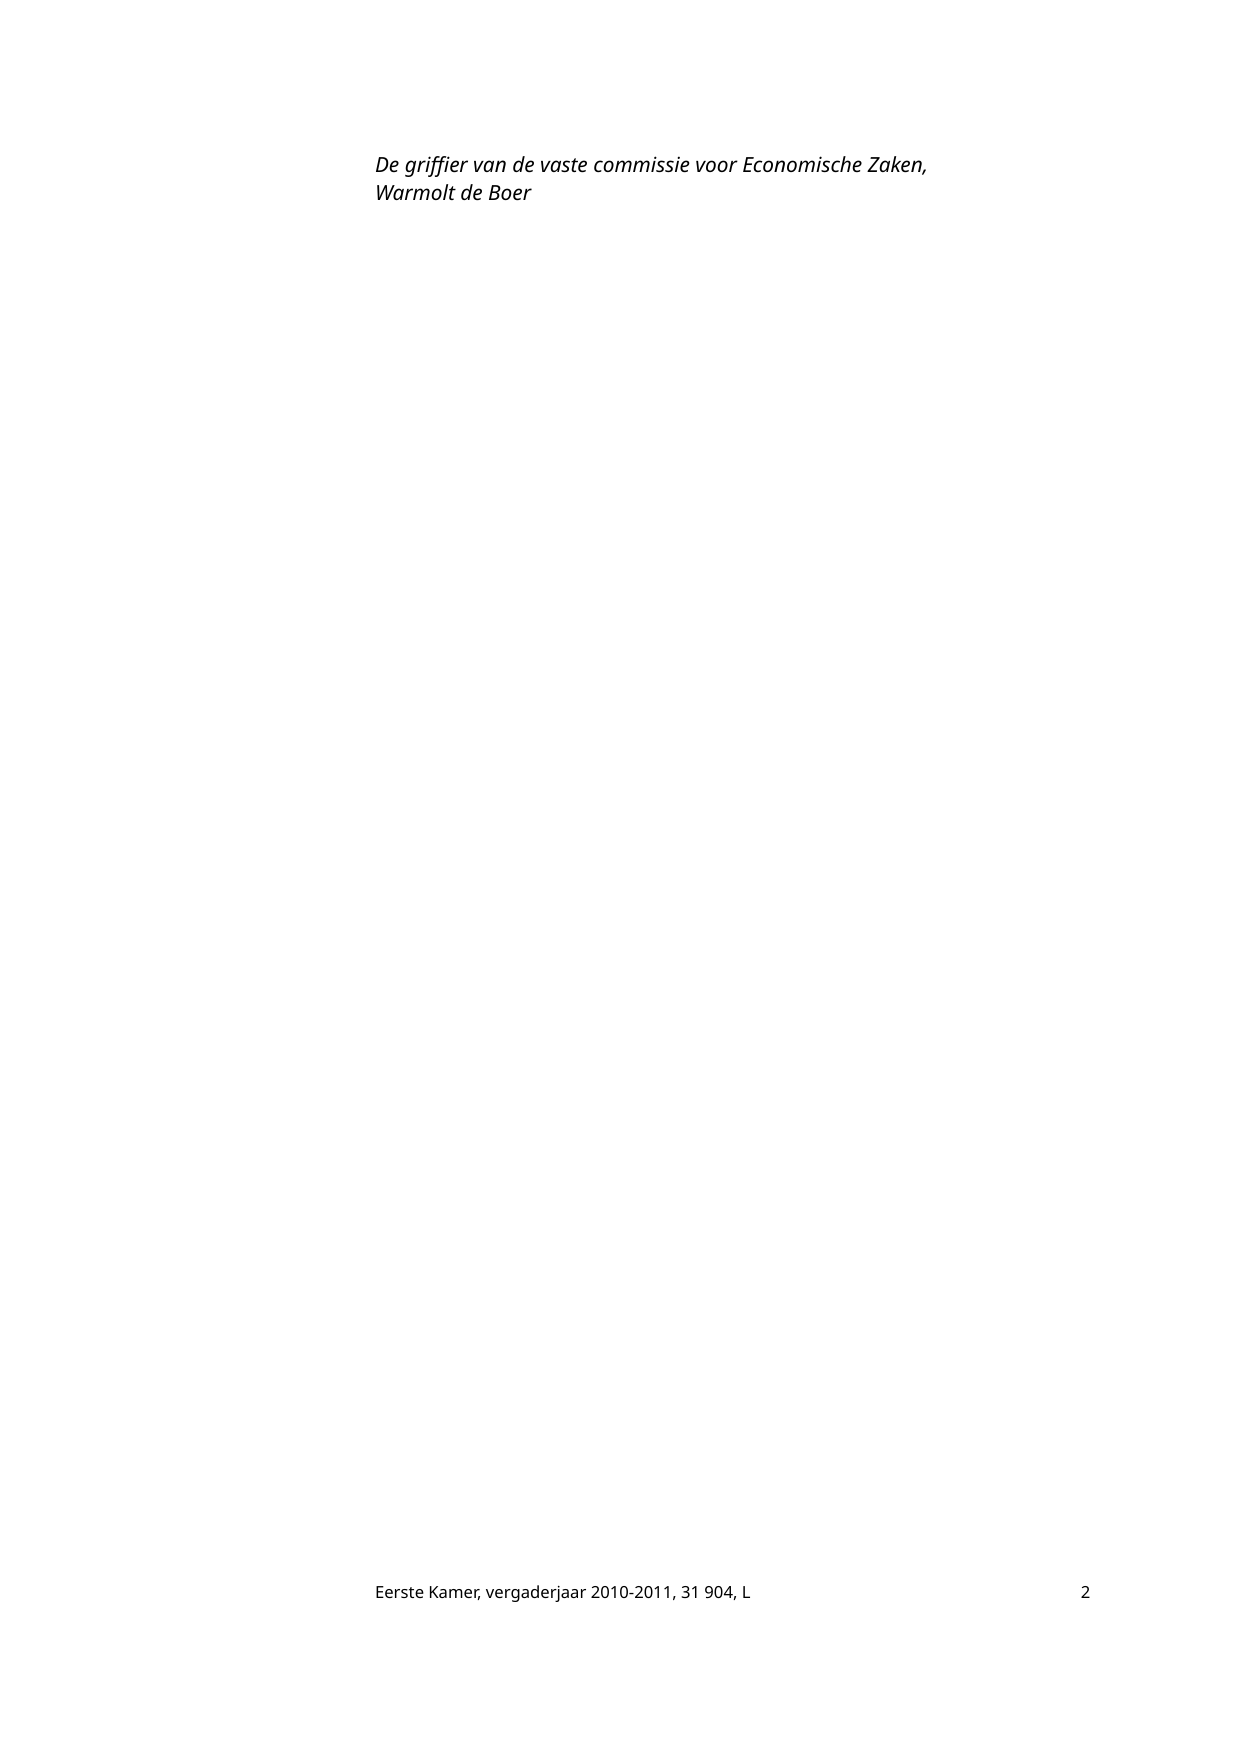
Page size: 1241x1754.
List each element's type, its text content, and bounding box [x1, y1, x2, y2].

text De griffier van de vaste commissie voor Economische Zaken, [375, 150, 1090, 178]
text Warmolt de Boer [375, 178, 1090, 207]
